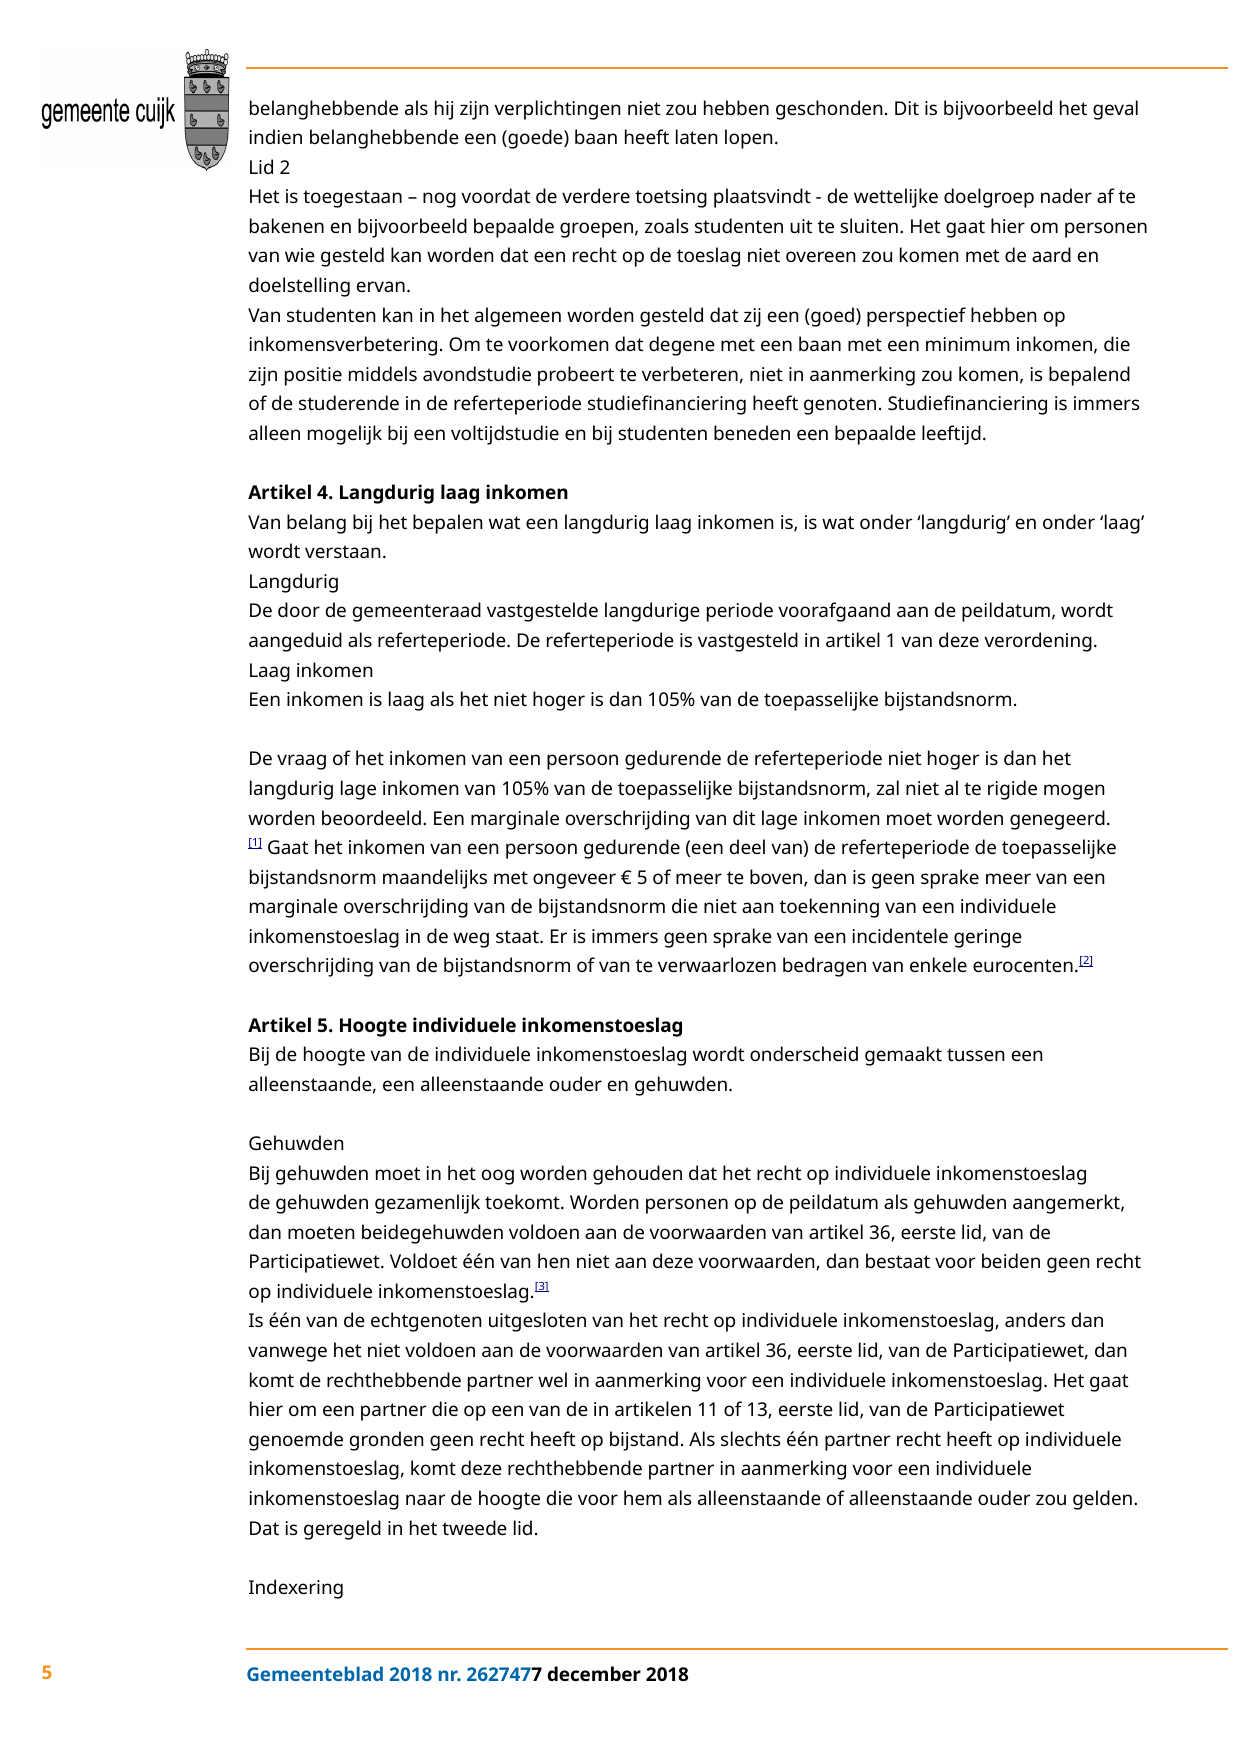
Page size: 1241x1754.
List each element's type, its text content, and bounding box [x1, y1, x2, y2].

text Langdurig [248, 568, 1152, 594]
text Van belang bij het bepalen wat een langdurig laag inkomen is, is wat onder ‘langdurig’ en onder ‘laag’ wordt verstaan. [248, 509, 1152, 564]
text Is één van de echtgenoten uitgesloten van het recht op individuele inkomenstoeslag, anders dan vanwege het niet voldoen aan de voorwaarden van artikel 36, eerste lid, van de Participatiewet, dan komt de rechthebbende partner wel in aanmerking voor een individuele inkomenstoeslag. Het gaat hier om een partner die op een van de in artikelen 11 of 13, eerste lid, van de Participatiewet genoemde gronden geen recht heeft op bijstand. Als slechts één partner recht heeft op individuele inkomenstoeslag, komt deze rechthebbende partner in aanmerking voor een individuele inkomenstoeslag naar de hoogte die voor hem als alleenstaande of alleenstaande ouder zou gelden. Dat is geregeld in het tweede lid. [248, 1308, 1152, 1541]
text belanghebbende als hij zijn verplichtingen niet zou hebben geschonden. Dit is bijvoorbeeld het geval indien belanghebbende een (goede) baan heeft laten lopen. [248, 95, 1152, 150]
text De vraag of het inkomen van een persoon gedurende de referteperiode niet hoger is dan het langdurig lage inkomen van 105% van de toepasselijke bijstandsnorm, zal niet al te rigide mogen worden beoordeeld. Een marginale overschrijding van dit lage inkomen moet worden genegeerd.[1] Gaat het inkomen van een persoon gedurende (een deel van) de referteperiode de toepasselijke bijstandsnorm maandelijks met ongeveer € 5 of meer te boven, dan is geen sprake meer van een marginale overschrijding van de bijstandsnorm die niet aan toekenning van een individuele inkomenstoeslag in de weg staat. Er is immers geen sprake van een incidentele geringe overschrijding van de bijstandsnorm of van te verwaarlozen bedragen van enkele eurocenten.[2] [248, 746, 1152, 978]
text Laag inkomen [248, 657, 1152, 683]
text Van studenten kan in het algemeen worden gesteld dat zij een (goed) perspectief hebben op inkomensverbetering. Om te voorkomen dat degene met een baan met een minimum inkomen, die zijn positie middels avondstudie probeert te verbeteren, niet in aanmerking zou komen, is bepalend of de studerende in de referteperiode studiefinanciering heeft genoten. Studiefinanciering is immers alleen mogelijk bij een voltijdstudie en bij studenten beneden een bepaalde leeftijd. [248, 302, 1152, 446]
text Bij gehuwden moet in het oog worden gehouden dat het recht op individuele inkomenstoeslag de gehuwden gezamenlijk toekomt. Worden personen op de peildatum als gehuwden aangemerkt, dan moeten beidegehuwden voldoen aan de voorwaarden van artikel 36, eerste lid, van de Participatiewet. Voldoet één van hen niet aan deze voorwaarden, dan bestaat voor beiden geen recht op individuele inkomenstoeslag.[3] [248, 1160, 1152, 1304]
text Artikel 4. Langdurig laag inkomen [248, 479, 1152, 505]
text Lid 2 [248, 154, 1152, 180]
text Indexering [248, 1574, 1152, 1600]
text Artikel 5. Hoogte individuele inkomenstoeslag [248, 1012, 1152, 1038]
text Gehuwden [248, 1130, 1152, 1156]
text Een inkomen is laag als het niet hoger is dan 105% van de toepasselijke bijstandsnorm. [248, 686, 1152, 712]
text Het is toegestaan – nog voordat de verdere toetsing plaatsvindt - de wettelijke doelgroep nader af te bakenen en bijvoorbeeld bepaalde groepen, zoals studenten uit te sluiten. Het gaat hier om personen van wie gesteld kan worden dat een recht op de toeslag niet overeen zou komen met de aard en doelstelling ervan. [248, 183, 1152, 298]
picture [41, 47, 231, 172]
text De door de gemeenteraad vastgestelde langdurige periode voorafgaand aan de peildatum, wordt aangeduid als referteperiode. De referteperiode is vastgesteld in artikel 1 van deze verordening. [248, 598, 1152, 653]
text Bij de hoogte van de individuele inkomenstoeslag wordt onderscheid gemaakt tussen een alleenstaande, een alleenstaande ouder en gehuwden. [248, 1041, 1152, 1097]
